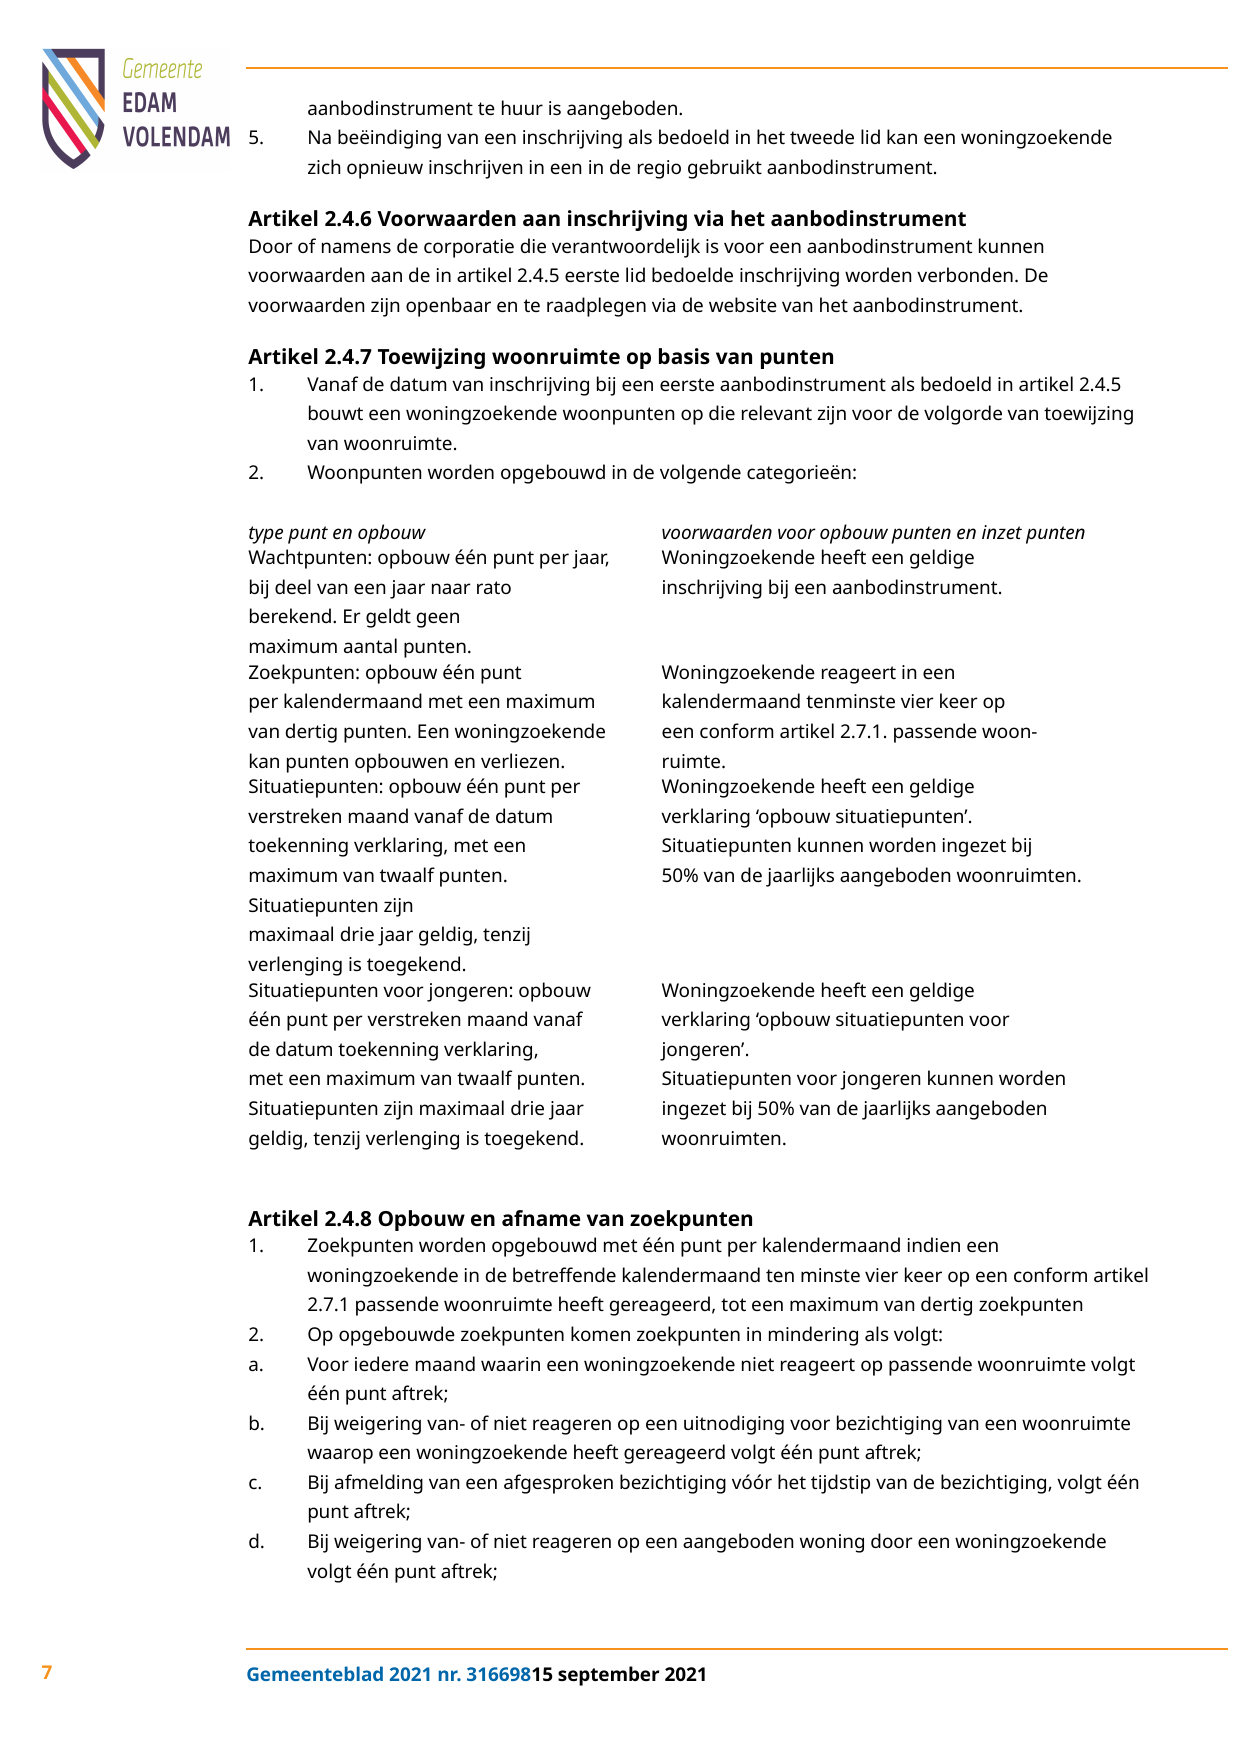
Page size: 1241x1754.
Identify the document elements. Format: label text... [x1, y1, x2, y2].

table_cell Woningzoekende reageert in een kalendermaand tenminste vier keer op een conform artikel 2.7.1. passende woon- ruimte. [661, 659, 1152, 773]
list Bij afmelding van een afgesproken bezichtiging vóór het tijdstip van de bezichtiging, volgt één punt aftrek; [248, 1469, 1152, 1524]
text Artikel 2.4.7 Toewijzing woonruimte op basis van punten [248, 342, 1152, 371]
text Artikel 2.4.6 Voorwaarden aan inschrijving via het aanbodinstrument [248, 204, 1152, 233]
list Woonpunten worden opgebouwd in de volgende categorieën: [248, 459, 1152, 485]
text Door of namens de corporatie die verantwoordelijk is voor een aanbodinstrument kunnen voorwaarden aan de in artikel 2.4.5 eerste lid bedoelde inschrijving worden verbonden. De voorwaarden zijn openbaar en te raadplegen via de website van het aanbodinstrument. [248, 233, 1152, 318]
table_header voorwaarden voor opbouw punten en inzet punten [661, 519, 1152, 544]
list Na beëindiging van een inschrijving als bedoeld in het tweede lid kan een woningzoekende zich opnieuw inschrijven in een in de regio gebruikt aanbodinstrument. [248, 124, 1152, 180]
table_cell Woningzoekende heeft een geldige verklaring ‘opbouw situatiepunten’. Situatiepunten kunnen worden ingezet bij 50% van de jaarlijks aangeboden woonruimten. [661, 774, 1152, 977]
table_cell Woningzoekende heeft een geldige inschrijving bij een aanbodinstrument. [661, 545, 1152, 659]
table_cell Situatiepunten voor jongeren: opbouw één punt per verstreken maand vanaf de datum toekenning verklaring, met een maximum van twaalf punten. Situatiepunten zijn maximaal drie jaar geldig, tenzij verlenging is toegekend. [248, 977, 661, 1150]
list Zoekpunten worden opgebouwd met één punt per kalendermaand indien een woningzoekende in de betreffende kalendermaand ten minste vier keer op een conform artikel 2.7.1 passende woonruimte heeft gereageerd, tot een maximum van dertig zoekpunten [248, 1232, 1152, 1317]
table_cell Woningzoekende heeft een geldige verklaring ‘opbouw situatiepunten voor jongeren’. Situatiepunten voor jongeren kunnen worden ingezet bij 50% van de jaarlijks aangeboden woonruimten. [661, 977, 1152, 1150]
list aanbodinstrument te huur is aangeboden. [248, 95, 1152, 121]
table_cell Wachtpunten: opbouw één punt per jaar, bij deel van een jaar naar rato berekend. Er geldt geen maximum aantal punten. [248, 545, 661, 659]
list Voor iedere maand waarin een woningzoekende niet reageert op passende woonruimte volgt één punt aftrek; [248, 1351, 1152, 1406]
table_header type punt en opbouw [248, 519, 661, 544]
table_cell Situatiepunten: opbouw één punt per verstreken maand vanaf de datum toekenning verklaring, met een maximum van twaalf punten. Situatiepunten zijn maximaal drie jaar geldig, tenzij verlenging is toegekend. [248, 774, 661, 977]
list Vanaf de datum van inschrijving bij een eerste aanbodinstrument als bedoeld in artikel 2.4.5 bouwt een woningzoekende woonpunten op die relevant zijn voor de volgorde van toewijzing van woonruimte. [248, 371, 1152, 456]
list Bij weigering van- of niet reageren op een aangeboden woning door een woningzoekende volgt één punt aftrek; [248, 1528, 1152, 1584]
picture [41, 47, 231, 172]
table_cell Zoekpunten: opbouw één punt per kalendermaand met een maximum van dertig punten. Een woningzoekende kan punten opbouwen en verliezen. [248, 659, 661, 773]
text Artikel 2.4.8 Opbouw en afname van zoekpunten [248, 1204, 1152, 1232]
list Op opgebouwde zoekpunten komen zoekpunten in mindering als volgt: [248, 1321, 1152, 1347]
list Bij weigering van- of niet reageren op een uitnodiging voor bezichtiging van een woonruimte waarop een woningzoekende heeft gereageerd volgt één punt aftrek; [248, 1410, 1152, 1465]
